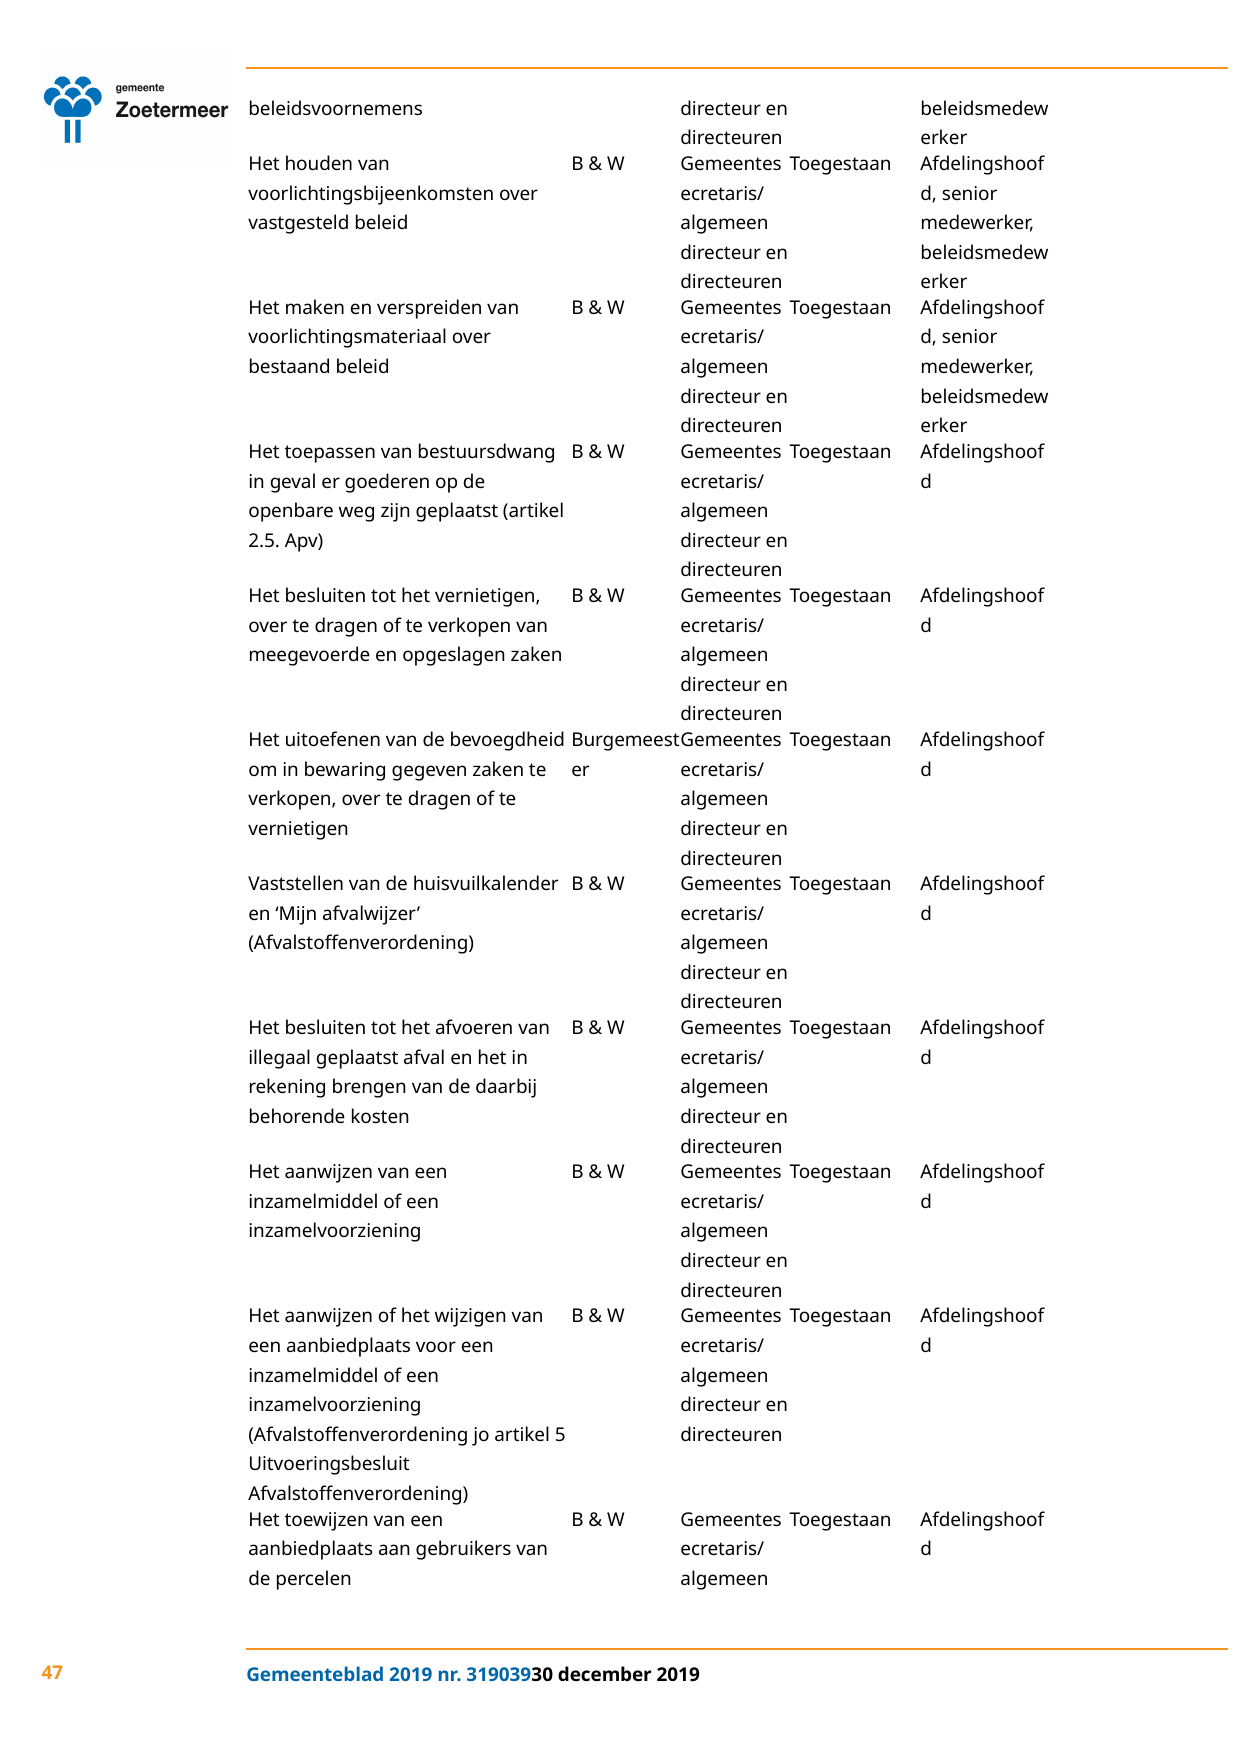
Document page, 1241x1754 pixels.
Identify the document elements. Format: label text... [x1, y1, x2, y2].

table_cell B & W [571, 1015, 680, 1158]
table_cell Afdelingshoofd, senior medewerker, beleidsmedewerker [920, 150, 1051, 294]
table_cell Toegestaan [789, 1303, 920, 1506]
table_cell Afdelingshoofd [920, 1015, 1051, 1158]
table_cell Gemeentesecretaris/ algemeen directeur en directeuren [680, 1303, 789, 1506]
table_cell Het houden van voorlichtingsbijeenkomsten over vastgesteld beleid [248, 150, 571, 294]
table_cell Gemeentesecretaris/ algemeen directeur en directeuren [680, 870, 789, 1014]
table_cell Afdelingshoofd [920, 582, 1051, 726]
table_cell Het uitoefenen van de bevoegdheid om in bewaring gegeven zaken te verkopen, over te dragen of te vernietigen [248, 726, 571, 870]
table_cell Gemeentesecretaris/ algemeen directeur en directeuren [680, 1159, 789, 1303]
table_cell Toegestaan [789, 870, 920, 1014]
table_cell Toegestaan [789, 150, 920, 294]
table_cell Afdelingshoofd [920, 1303, 1051, 1506]
table_cell Afdelingshoofd [920, 438, 1051, 582]
table_cell Toegestaan [789, 438, 920, 582]
table_cell Afdelingshoofd [920, 870, 1051, 1014]
table_cell Gemeentesecretaris/ algemeen directeur en directeuren [680, 150, 789, 294]
table_cell Het toewijzen van een aanbiedplaats aan gebruikers van de percelen [248, 1506, 571, 1591]
table_cell Het besluiten tot het vernietigen, over te dragen of te verkopen van meegevoerde en opgeslagen zaken [248, 582, 571, 726]
table_cell B & W [571, 294, 680, 438]
table_cell B & W [571, 1506, 680, 1591]
table_cell Toegestaan [789, 1159, 920, 1303]
table_cell Gemeentesecretaris/ algemeen directeur en directeuren [680, 582, 789, 726]
table_cell Toegestaan [789, 582, 920, 726]
table_cell B & W [571, 582, 680, 726]
table_cell B & W [571, 1159, 680, 1303]
table_cell Het aanwijzen of het wijzigen van een aanbiedplaats voor een inzamelmiddel of een inzamelvoorziening (Afvalstoffenverordening jo artikel 5 Uitvoeringsbesluit Afvalstoffenverordening) [248, 1303, 571, 1506]
table_cell Toegestaan [789, 726, 920, 870]
table_cell Het besluiten tot het afvoeren van illegaal geplaatst afval en het in rekening brengen van de daarbij behorende kosten [248, 1015, 571, 1158]
table_cell Vaststellen van de huisvuilkalender en ‘Mijn afvalwijzer’ (Afvalstoffenverordening) [248, 870, 571, 1014]
table_cell Afdelingshoofd [920, 726, 1051, 870]
picture [41, 47, 231, 172]
table_cell Afdelingshoofd [920, 1159, 1051, 1303]
table_cell Het maken en verspreiden van voorlichtingsmateriaal over bestaand beleid [248, 294, 571, 438]
table_cell Toegestaan [789, 1506, 920, 1591]
table_cell Gemeentesecretaris/ algemeen directeur en directeuren [680, 1015, 789, 1158]
table_cell beleidsmedewerker [920, 95, 1051, 150]
table_cell beleidsvoornemens [248, 95, 571, 150]
table_cell Gemeentesecretaris/ algemeen directeur en directeuren [680, 726, 789, 870]
table_cell Afdelingshoofd, senior medewerker, beleidsmedewerker [920, 294, 1051, 438]
table_cell Gemeentesecretaris/ algemeen directeur en directeuren [680, 438, 789, 582]
table_cell directeur en directeuren [680, 95, 789, 150]
table_cell Toegestaan [789, 294, 920, 438]
table_cell Toegestaan [789, 1015, 920, 1158]
table_cell Gemeentesecretaris/ algemeen directeur en directeuren [680, 294, 789, 438]
table_cell Gemeentesecretaris/ algemeen [680, 1506, 789, 1591]
table_cell [789, 95, 920, 150]
table_cell Burgemeester [571, 726, 680, 870]
table_cell Het aanwijzen van een inzamelmiddel of een inzamelvoorziening [248, 1159, 571, 1303]
table_cell B & W [571, 150, 680, 294]
table_cell Afdelingshoofd [920, 1506, 1051, 1591]
table_cell Het toepassen van bestuursdwang in geval er goederen op de openbare weg zijn geplaatst (artikel 2.5. Apv) [248, 438, 571, 582]
table_cell B & W [571, 870, 680, 1014]
table_cell B & W [571, 1303, 680, 1506]
table_cell B & W [571, 438, 680, 582]
table_cell [571, 95, 680, 150]
